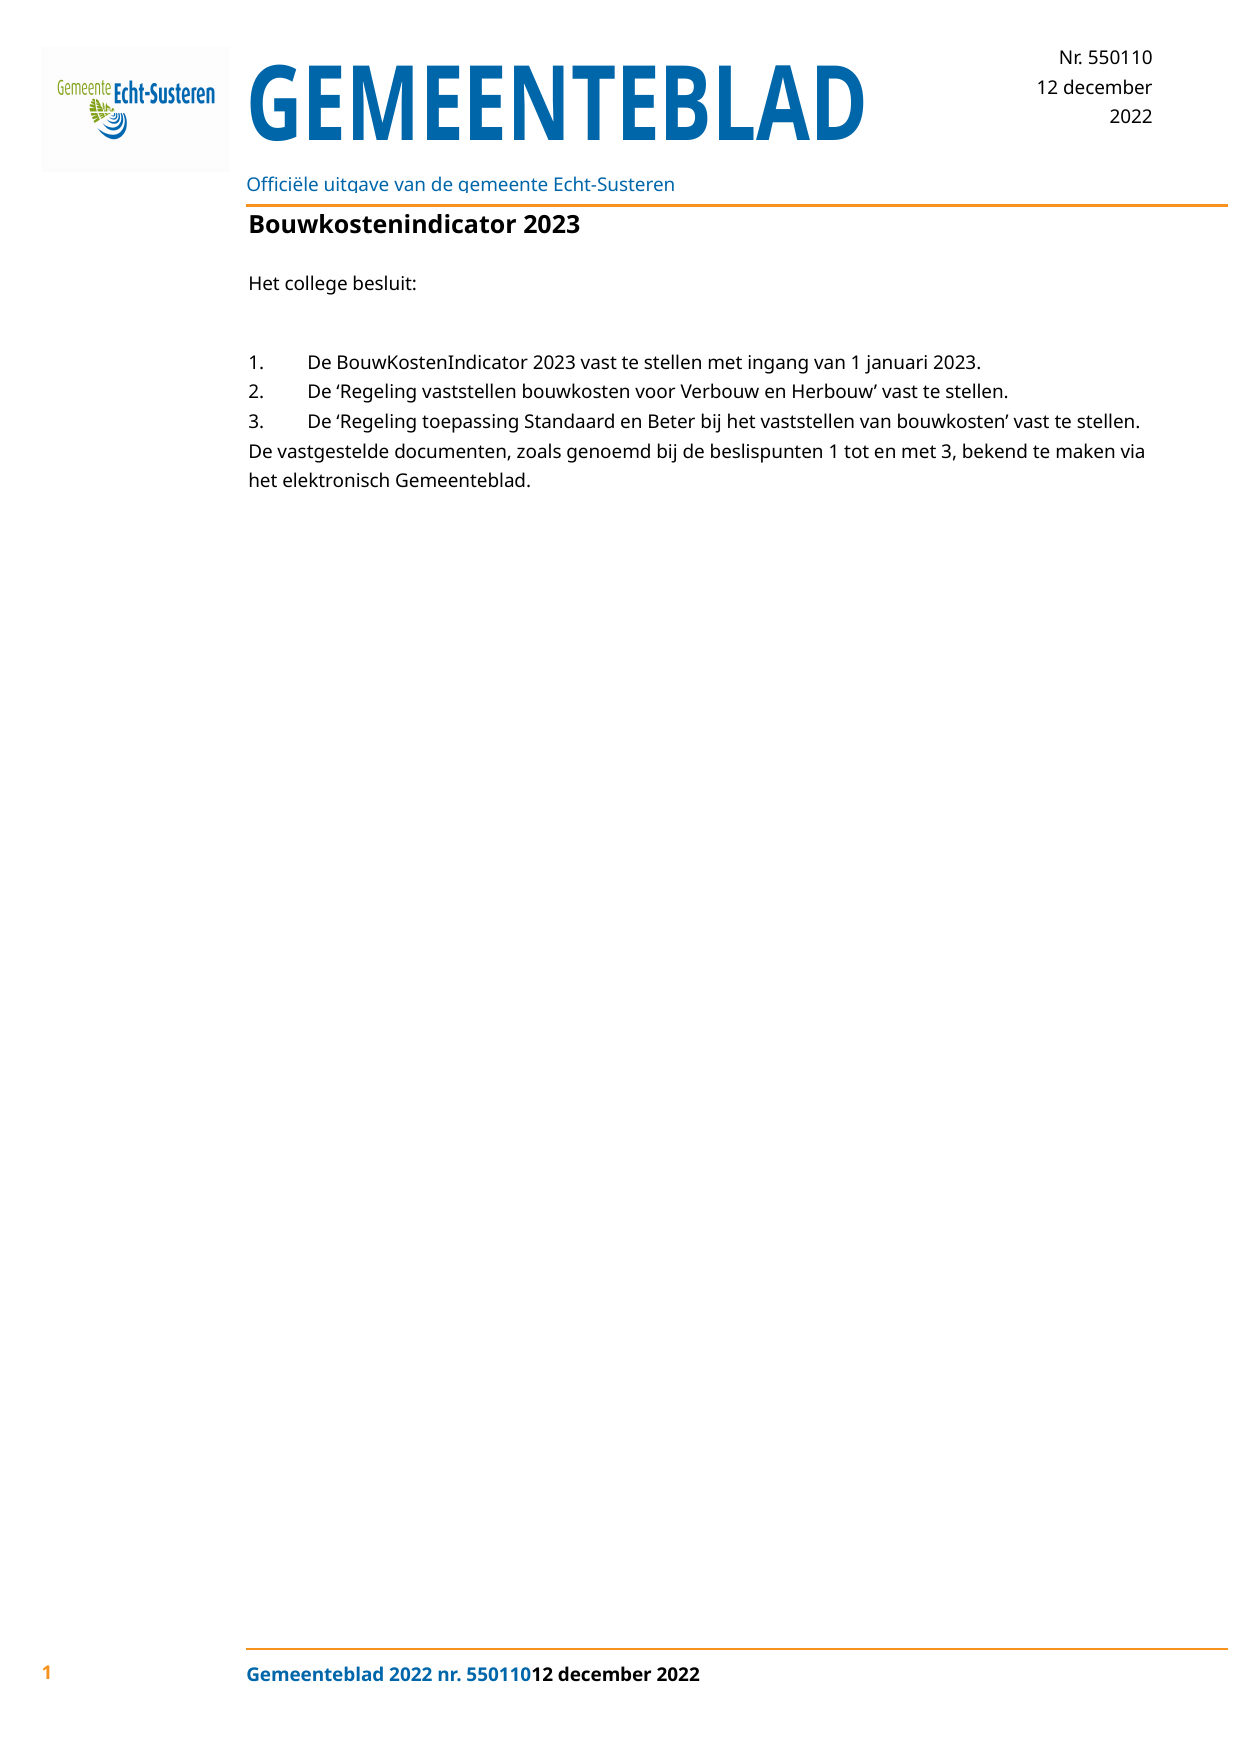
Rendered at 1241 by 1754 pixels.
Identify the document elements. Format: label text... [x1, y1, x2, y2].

text Het college besluit: [248, 270, 1152, 296]
text De vastgestelde documenten, zoals genoemd bij de beslispunten 1 tot en met 3, bekend te maken via het elektronisch Gemeenteblad. [248, 438, 1152, 493]
list De ‘Regeling toepassing Standaard en Beter bij het vaststellen van bouwkosten’ vast te stellen. [248, 408, 1152, 434]
picture [41, 47, 231, 172]
list De ‘Regeling vaststellen bouwkosten voor Verbouw en Herbouw’ vast te stellen. [248, 379, 1152, 404]
list De BouwKostenIndicator 2023 vast te stellen met ingang van 1 januari 2023. [248, 349, 1152, 375]
text Bouwkostenindicator 2023 [248, 207, 1152, 241]
